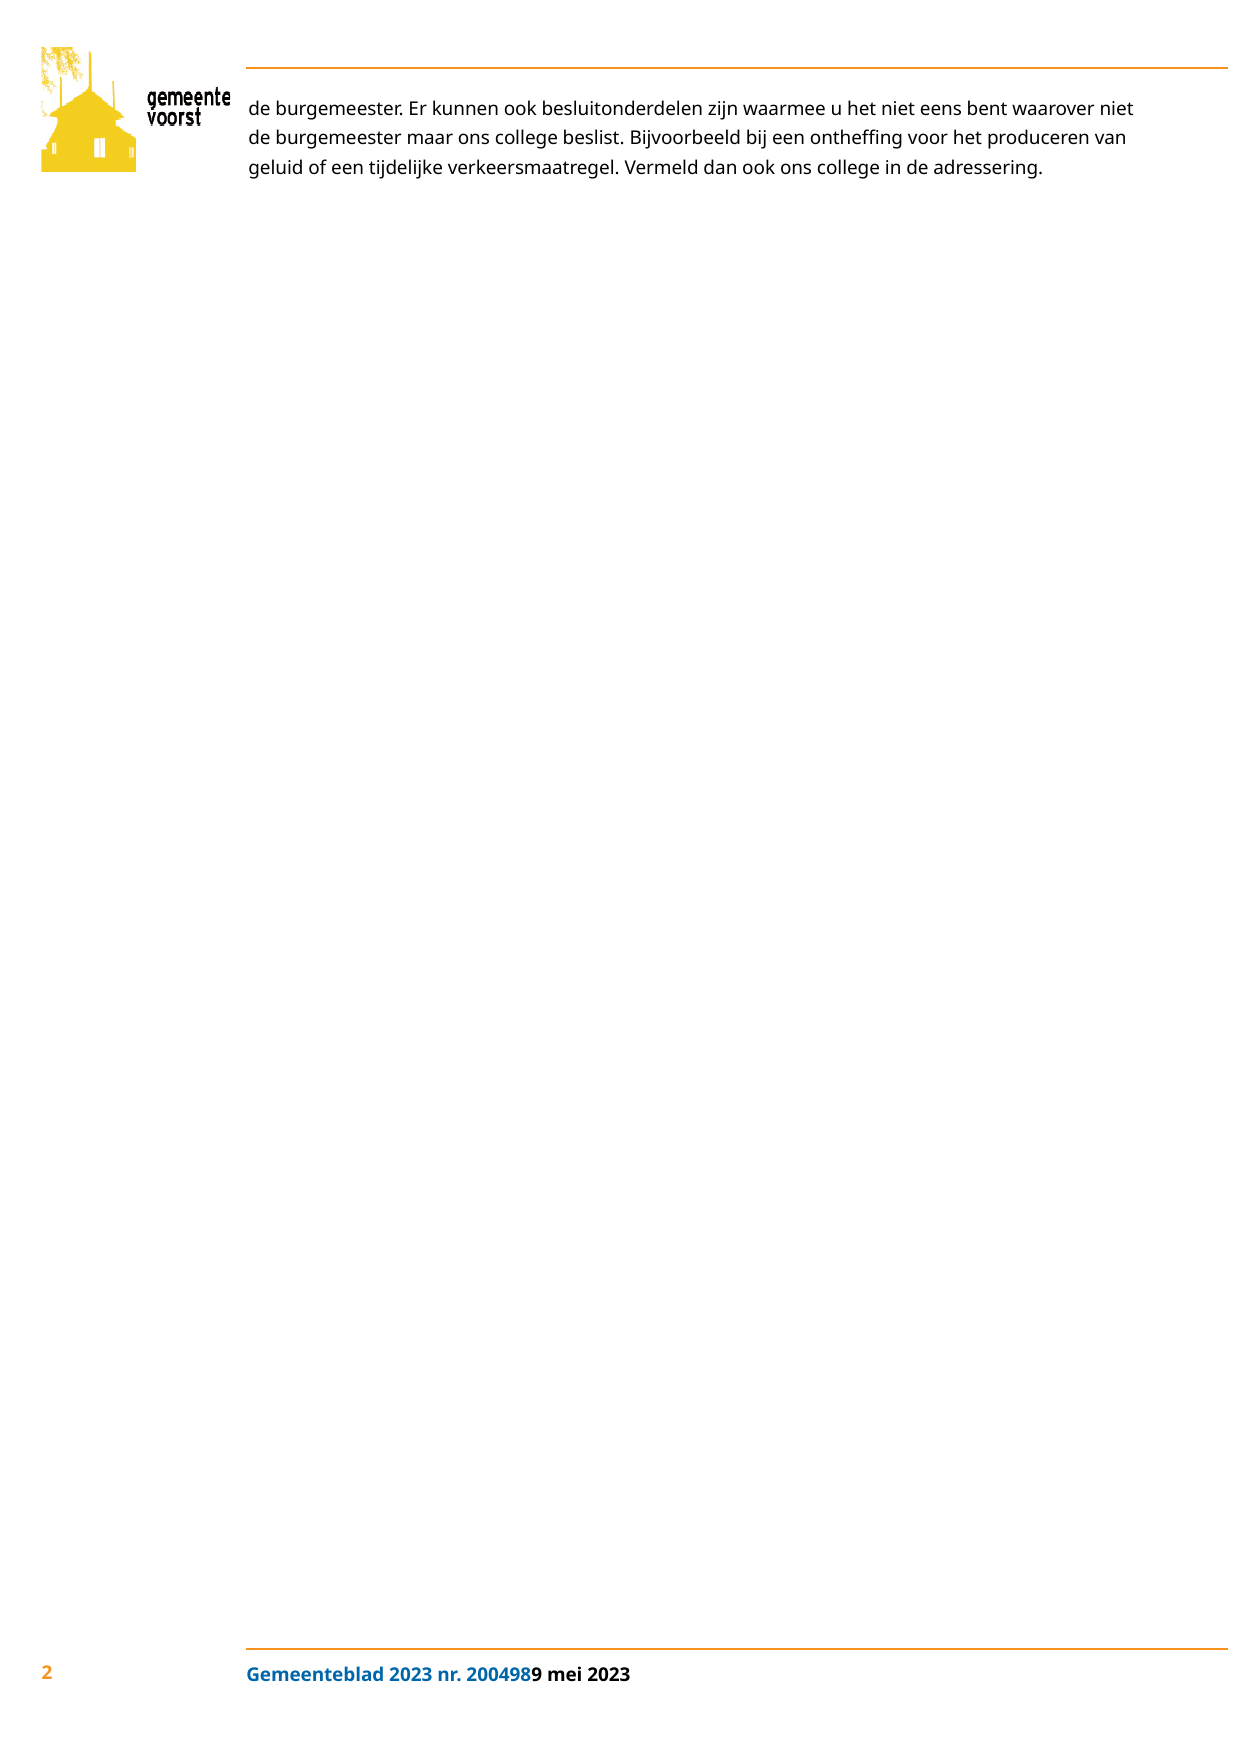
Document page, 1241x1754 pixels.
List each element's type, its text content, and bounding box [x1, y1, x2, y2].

text de burgemeester. Er kunnen ook besluitonderdelen zijn waarmee u het niet eens bent waarover niet de burgemeester maar ons college beslist. Bijvoorbeeld bij een ontheffing voor het produceren van geluid of een tijdelijke verkeersmaatregel. Vermeld dan ook ons college in de adressering. [248, 95, 1152, 180]
picture [41, 47, 231, 172]
